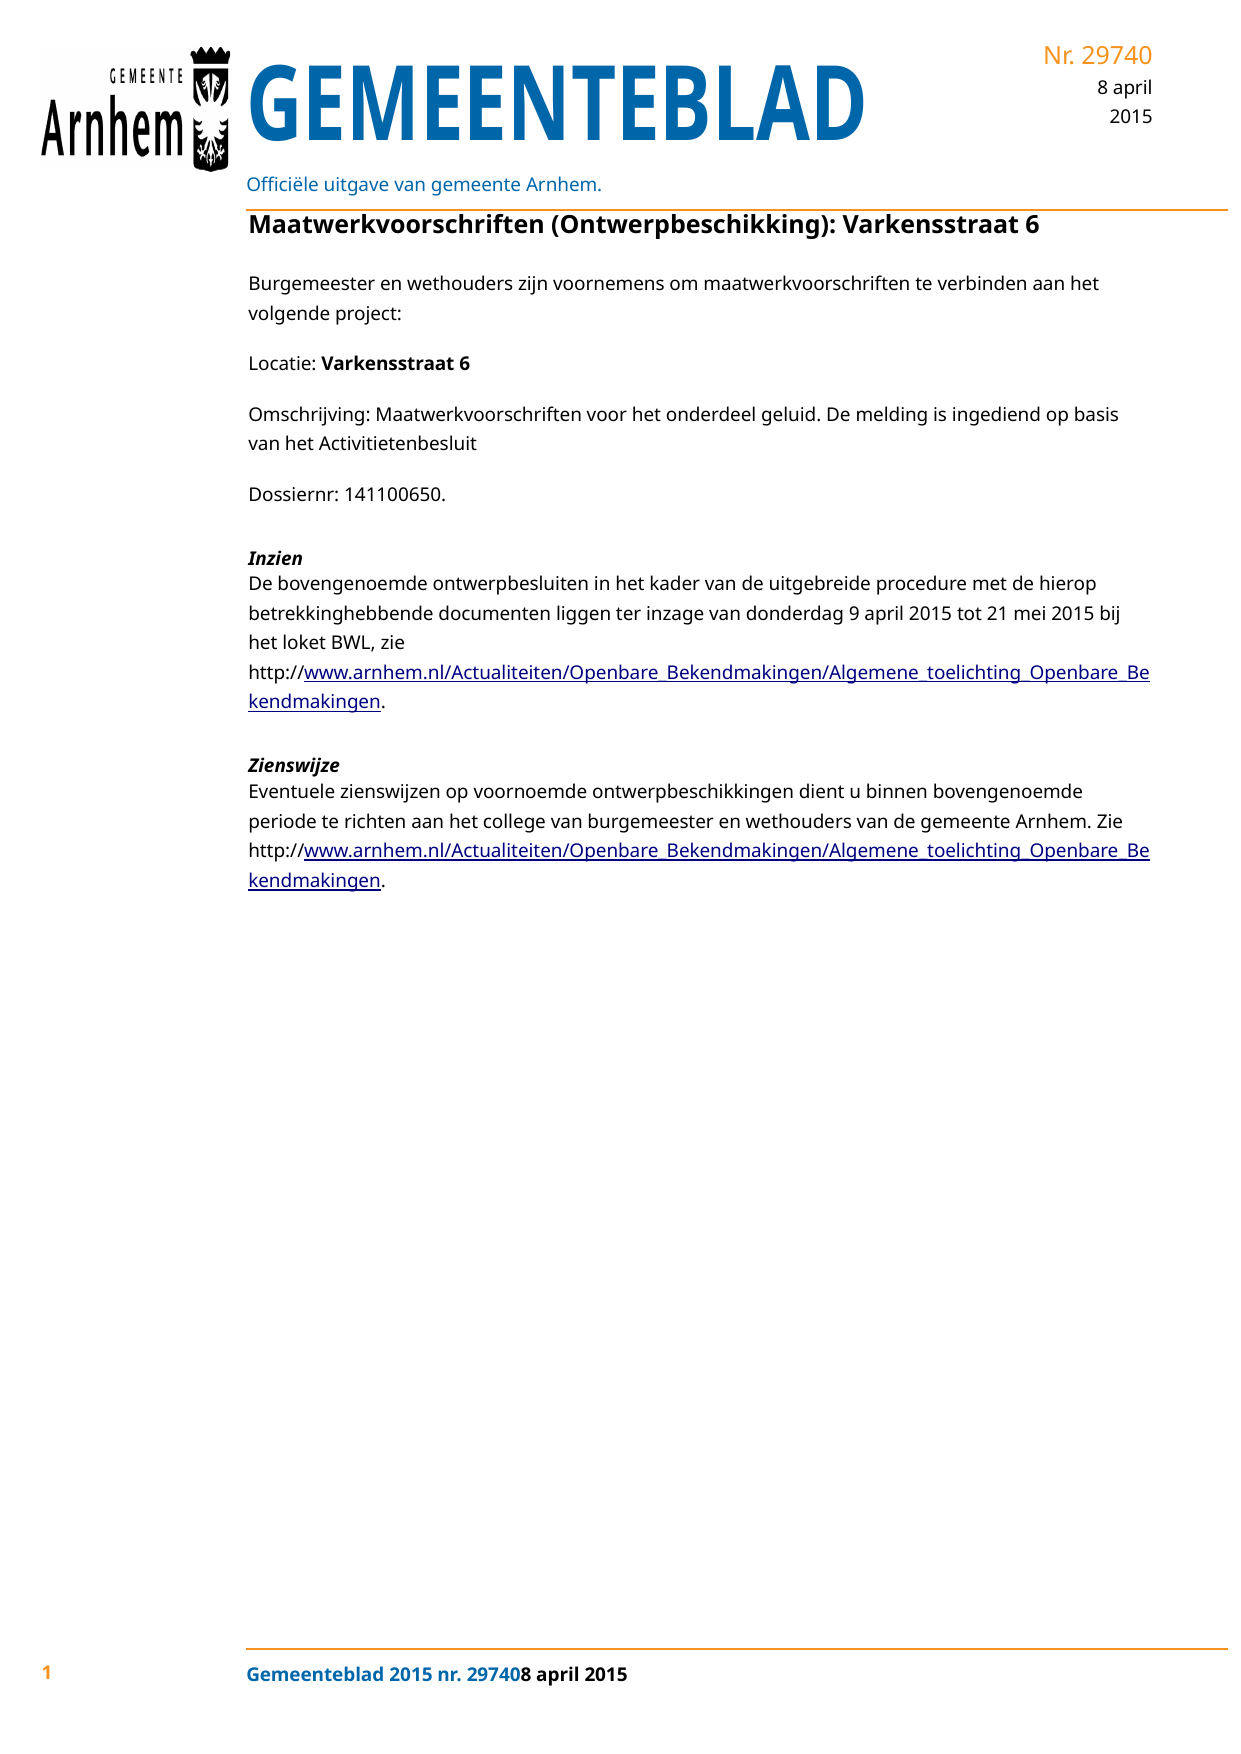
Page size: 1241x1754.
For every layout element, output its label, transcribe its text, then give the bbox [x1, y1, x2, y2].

text Inzien [248, 545, 1152, 570]
picture [41, 47, 231, 172]
text Zienswijze [248, 753, 1152, 778]
text Locatie: Varkensstraat 6 [248, 350, 1152, 376]
text De bovengenoemde ontwerpbesluiten in het kader van de uitgebreide procedure met de hierop betrekkinghebbende documenten liggen ter inzage van donderdag 9 april 2015 tot 21 mei 2015 bij het loket BWL, zie http://www.arnhem.nl/Actualiteiten/Openbare_Bekendmakingen/Algemene_toelichting_Openbare_Bekendmakingen. [248, 570, 1152, 714]
text Burgemeester en wethouders zijn voornemens om maatwerkvoorschriften te verbinden aan het volgende project: [248, 270, 1152, 326]
text Dossiernr: 141100650. [248, 481, 1152, 506]
text Eventuele zienswijzen op voornoemde ontwerpbeschikkingen dient u binnen bovengenoemde periode te richten aan het college van burgemeester en wethouders van de gemeente Arnhem. Zie http://www.arnhem.nl/Actualiteiten/Openbare_Bekendmakingen/Algemene_toelichting_Openbare_Bekendmakingen. [248, 778, 1152, 893]
text Omschrijving: Maatwerkvoorschriften voor het onderdeel geluid. De melding is ingediend op basis van het Activitietenbesluit [248, 401, 1152, 456]
text Maatwerkvoorschriften (Ontwerpbeschikking): Varkensstraat 6 [248, 211, 1152, 241]
